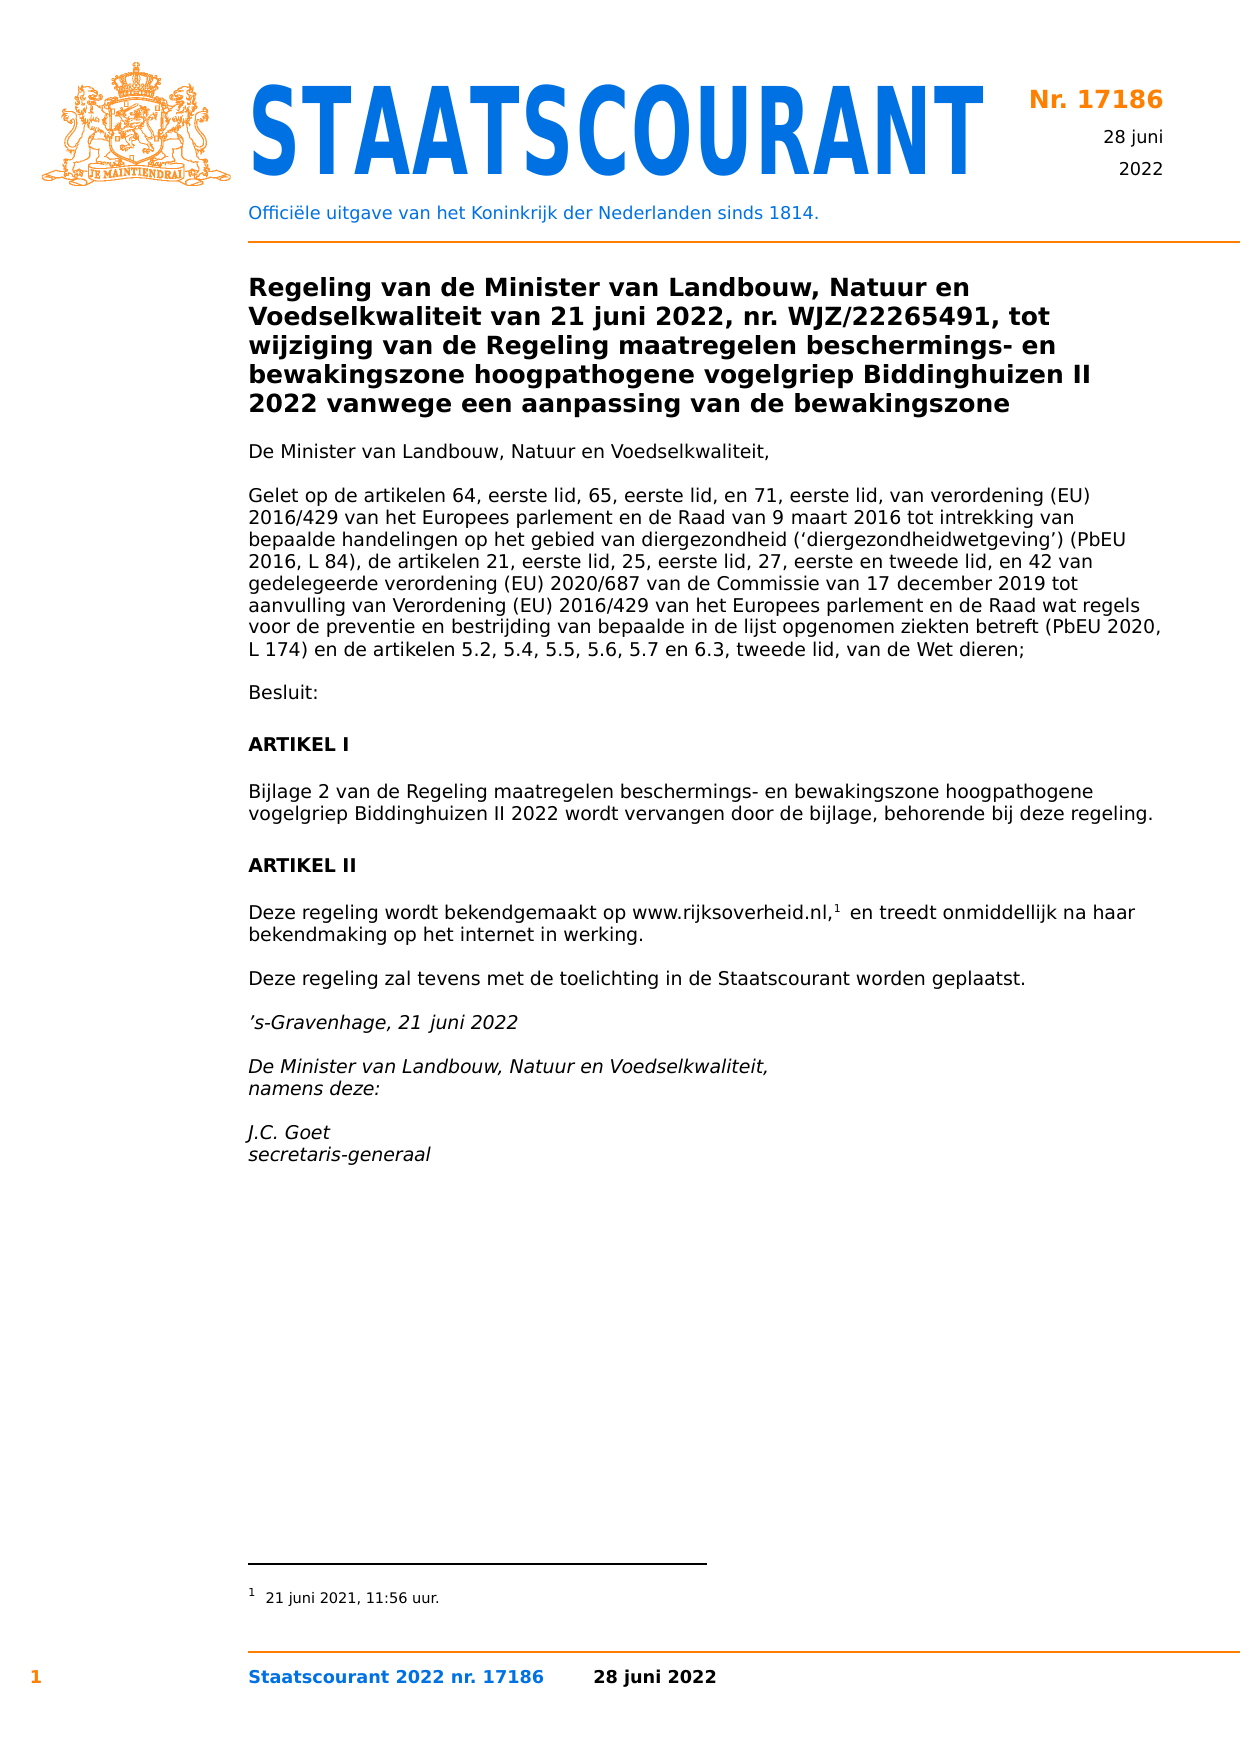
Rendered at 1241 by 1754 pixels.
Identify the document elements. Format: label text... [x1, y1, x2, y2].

table_header Nr. 17186 [998, 62, 1240, 121]
text De Minister van Landbouw, Natuur en Voedselkwaliteit, namens deze: J.C. Goet secretaris-generaal [248, 1056, 1163, 1166]
subtitle ARTIKEL I [248, 734, 1163, 756]
subtitle Regeling van de Minister van Landbouw, Natuur en Voedselkwaliteit van 21 juni 2022, nr. WJZ/22265491, tot wijziging van de Regeling maatregelen beschermings- en bewakingszone hoogpathogene vogelgriep Biddinghuizen II 2022 vanwege een aanpassing van de bewakingszone [248, 273, 1163, 419]
table_cell 2022 [998, 153, 1240, 203]
picture [41, 62, 231, 186]
text Deze regeling zal tevens met de toelichting in de Staatscourant worden geplaatst. [248, 968, 1163, 990]
text Deze regeling wordt bekendgemaakt op www.rijksoverheid.nl, en treedt onmiddellijk na haar bekendmaking op het internet in werking. [248, 902, 1163, 946]
text Besluit: [248, 682, 1163, 704]
text De Minister van Landbouw, Natuur en Voedselkwaliteit, [248, 441, 1163, 463]
text ’s-Gravenhage, 21 juni 2022 [248, 1012, 1163, 1034]
table_header [25, 62, 248, 241]
text Gelet op de artikelen 64, eerste lid, 65, eerste lid, en 71, eerste lid, van verordening (EU) 2016/429 van het Europees parlement en de Raad van 9 maart 2016 tot intrekking van bepaalde handelingen op het gebied van diergezondheid (‘diergezondheidwetgeving’) (PbEU 2016, L 84), de artikelen 21, eerste lid, 25, eerste lid, 27, eerste en tweede lid, en 42 van gedelegeerde verordening (EU) 2020/687 van de Commissie van 17 december 2019 tot aanvulling van Verordening (EU) 2016/429 van het Europees parlement en de Raad wat regels voor de preventie en bestrijding van bepaalde in de lijst opgenomen ziekten betreft (PbEU 2020, L 174) en de artikelen 5.2, 5.4, 5.5, 5.6, 5.7 en 6.3, tweede lid, van de Wet dieren; [248, 484, 1163, 660]
table_cell Officiële uitgave van het Koninkrijk der Nederlanden sinds 1814. [248, 203, 1240, 241]
table_cell 28 juni [998, 121, 1240, 153]
subtitle ARTIKEL II [248, 855, 1163, 877]
text 21 juni 2021, 11:56 uur. [248, 1586, 1163, 1608]
table_header STAATSCOURANT [248, 62, 998, 203]
text Bijlage 2 van de Regeling maatregelen beschermings- en bewakingszone hoogpathogene vogelgriep Biddinghuizen II 2022 wordt vervangen door de bijlage, behorende bij deze regeling. [248, 781, 1163, 825]
